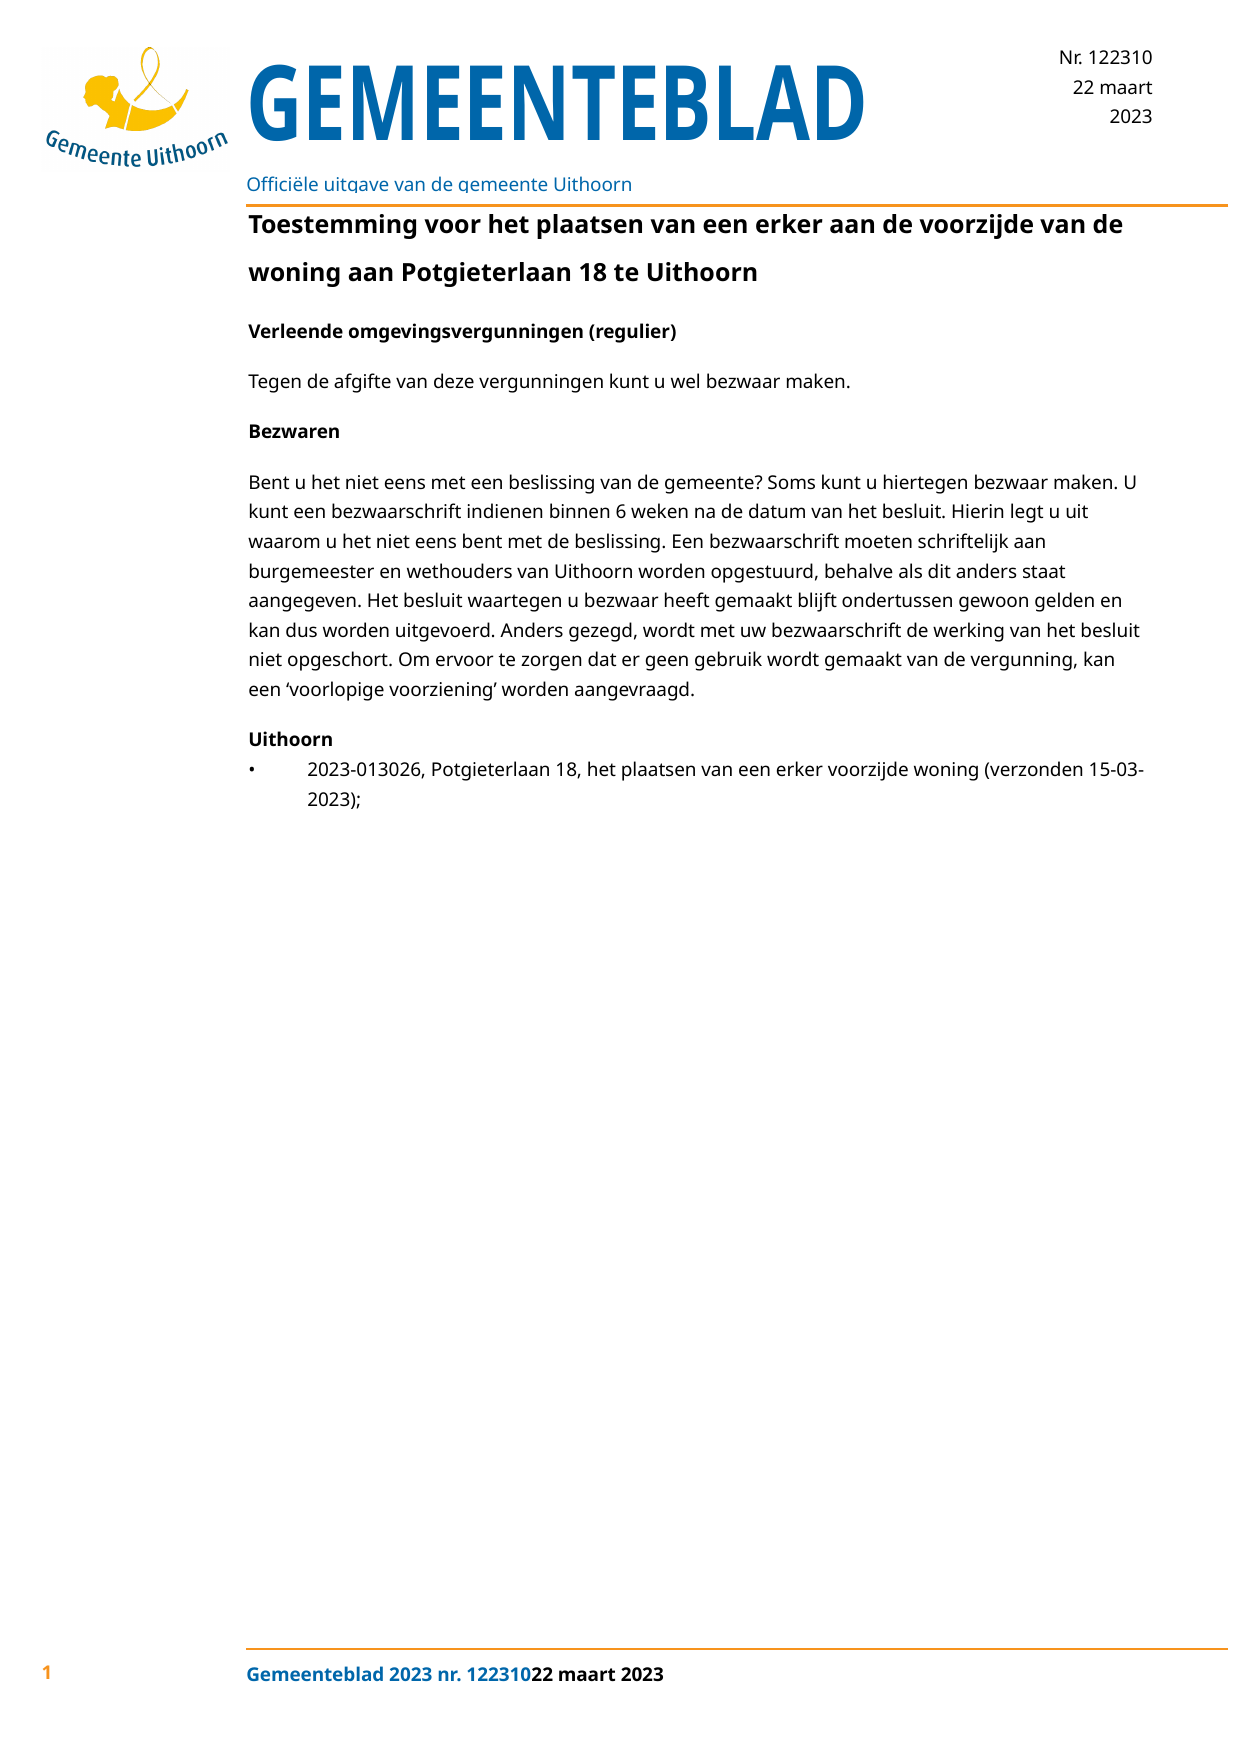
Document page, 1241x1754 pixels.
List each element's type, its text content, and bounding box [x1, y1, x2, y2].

text Verleende omgevingsvergunningen (regulier) [248, 318, 1152, 344]
list 2023-013026, Potgieterlaan 18, het plaatsen van een erker voorzijde woning (verzonden 15-03-2023); [248, 756, 1152, 812]
text Toestemming voor het plaatsen van een erker aan de voorzijde van de woning aan Potgieterlaan 18 te Uithoorn [248, 207, 1152, 288]
picture [41, 47, 231, 172]
text Tegen de afgifte van deze vergunningen kunt u wel bezwaar maken. [248, 368, 1152, 394]
text Uithoorn [248, 727, 1152, 752]
text Bezwaren [248, 419, 1152, 444]
text Bent u het niet eens met een beslissing van de gemeente? Soms kunt u hiertegen bezwaar maken. U kunt een bezwaarschrift indienen binnen 6 weken na de datum van het besluit. Hierin legt u uit waarom u het niet eens bent met de beslissing. Een bezwaarschrift moeten schriftelijk aan burgemeester en wethouders van Uithoorn worden opgestuurd, behalve als dit anders staat aangegeven. Het besluit waartegen u bezwaar heeft gemaakt blijft ondertussen gewoon gelden en kan dus worden uitgevoerd. Anders gezegd, wordt met uw bezwaarschrift de werking van het besluit niet opgeschort. Om ervoor te zorgen dat er geen gebruik wordt gemaakt van de vergunning, kan een ‘voorlopige voorziening’ worden aangevraagd. [248, 469, 1152, 702]
